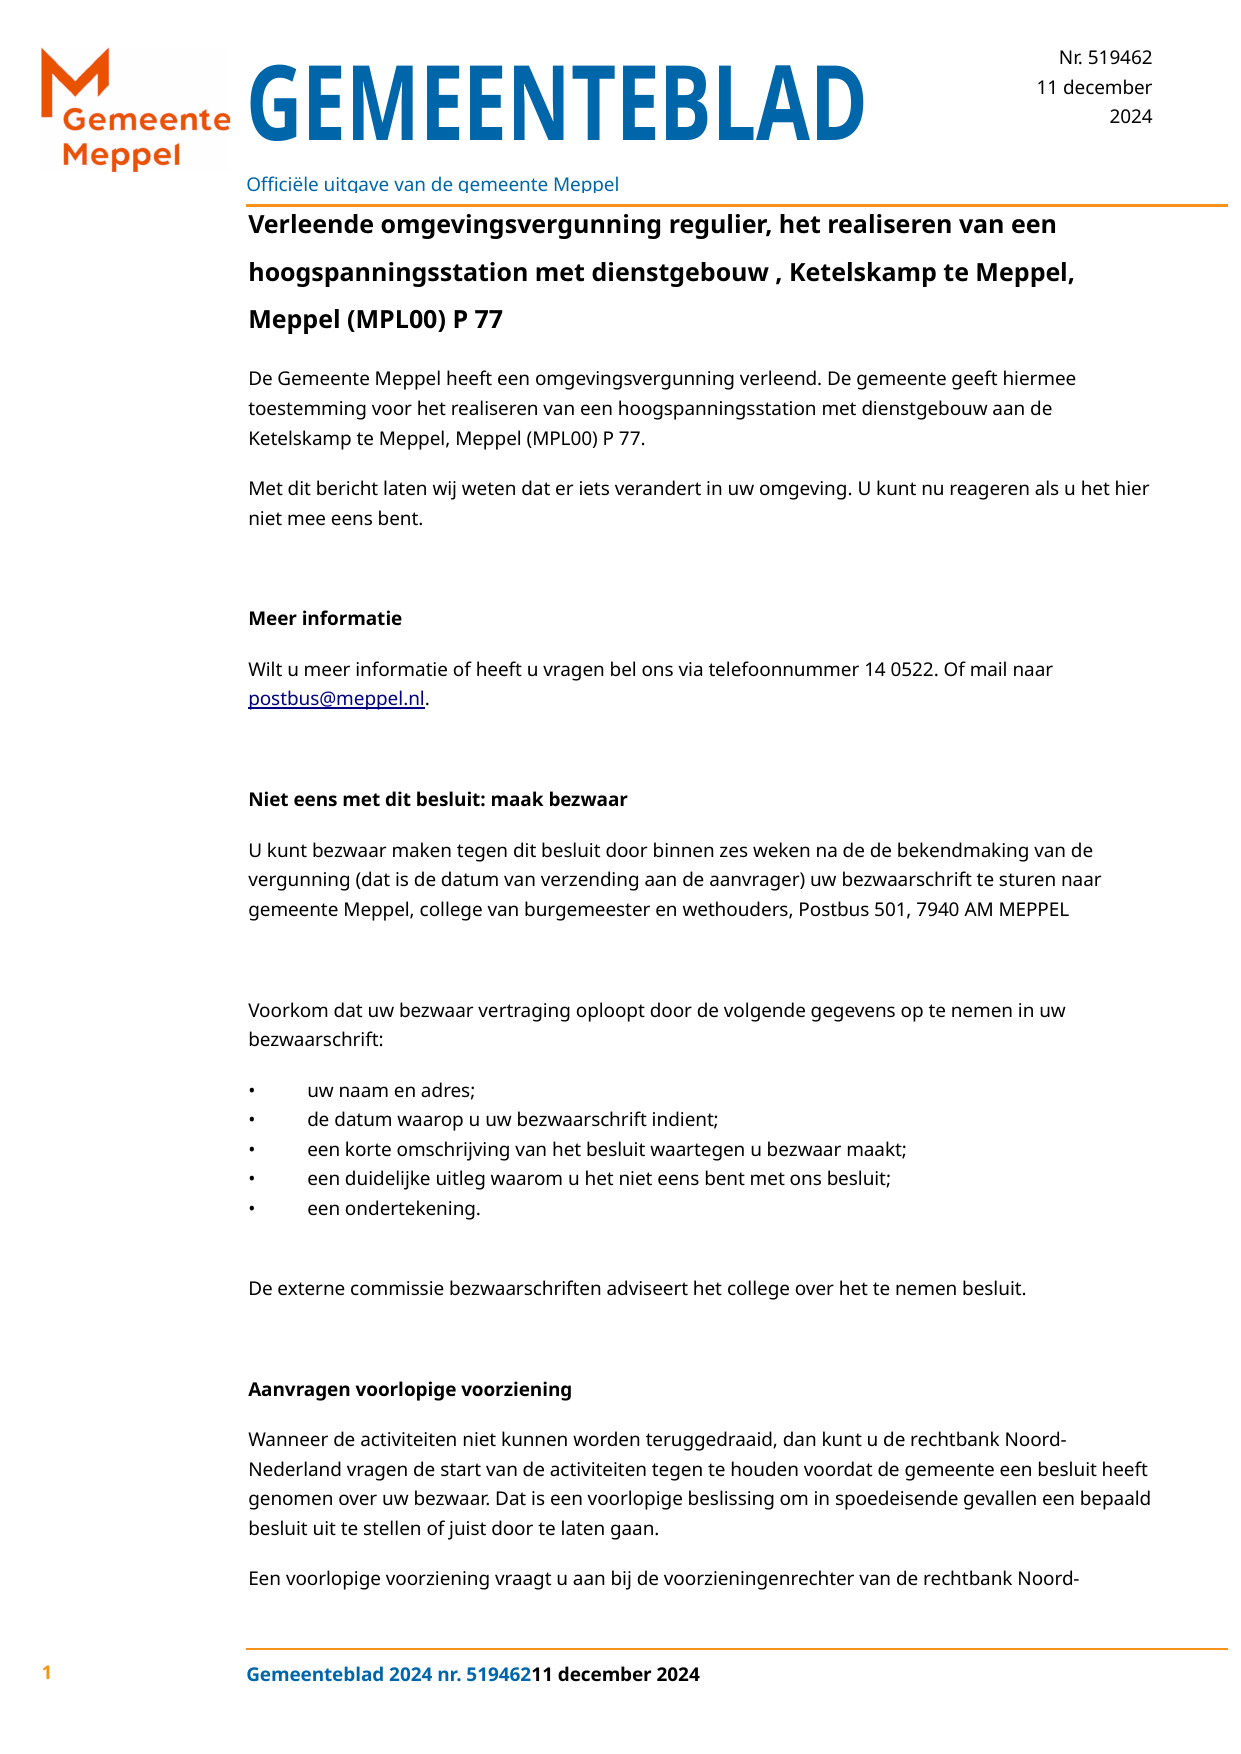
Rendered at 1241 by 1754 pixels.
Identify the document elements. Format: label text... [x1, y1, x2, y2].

text U kunt bezwaar maken tegen dit besluit door binnen zes weken na de de bekendmaking van de vergunning (dat is de datum van verzending aan de aanvrager) uw bezwaarschrift te sturen naar gemeente Meppel, college van burgemeester en wethouders, Postbus 501, 7940 AM MEPPEL [248, 837, 1152, 922]
text De externe commissie bezwaarschriften adviseert het college over het te nemen besluit. [248, 1275, 1152, 1301]
list de datum waarop u uw bezwaarschrift indient; [248, 1106, 1152, 1132]
text Niet eens met dit besluit: maak bezwaar [248, 786, 1152, 812]
text Wilt u meer informatie of heeft u vragen bel ons via telefoonnummer 14 0522. Of mail naar postbus@meppel.nl. [248, 656, 1152, 711]
text Met dit bericht laten wij weten dat er iets verandert in uw omgeving. U kunt nu reageren als u het hier niet mee eens bent. [248, 475, 1152, 530]
text Verleende omgevingsvergunning regulier, het realiseren van een hoogspanningsstation met dienstgebouw , Ketelskamp te Meppel, Meppel (MPL00) P 77 [248, 207, 1152, 336]
text Aanvragen voorlopige voorziening [248, 1376, 1152, 1402]
list een ondertekening. [248, 1195, 1152, 1221]
list een duidelijke uitleg waarom u het niet eens bent met ons besluit; [248, 1166, 1152, 1191]
text De Gemeente Meppel heeft een omgevingsvergunning verleend. De gemeente geeft hiermee toestemming voor het realiseren van een hoogspanningsstation met dienstgebouw aan de Ketelskamp te Meppel, Meppel (MPL00) P 77. [248, 366, 1152, 450]
list uw naam en adres; [248, 1077, 1152, 1102]
text Een voorlopige voorziening vraagt u aan bij de voorzieningenrechter van de rechtbank Noord- [248, 1566, 1152, 1591]
picture [41, 47, 231, 172]
text Voorkom dat uw bezwaar vertraging oploopt door de volgende gegevens op te nemen in uw bezwaarschrift: [248, 997, 1152, 1052]
text Wanneer de activiteiten niet kunnen worden teruggedraaid, dan kunt u de rechtbank Noord-Nederland vragen de start van de activiteiten tegen te houden voordat de gemeente een besluit heeft genomen over uw bezwaar. Dat is een voorlopige beslissing om in spoedeisende gevallen een bepaald besluit uit te stellen of juist door te laten gaan. [248, 1426, 1152, 1541]
list een korte omschrijving van het besluit waartegen u bezwaar maakt; [248, 1136, 1152, 1162]
text Meer informatie [248, 606, 1152, 631]
